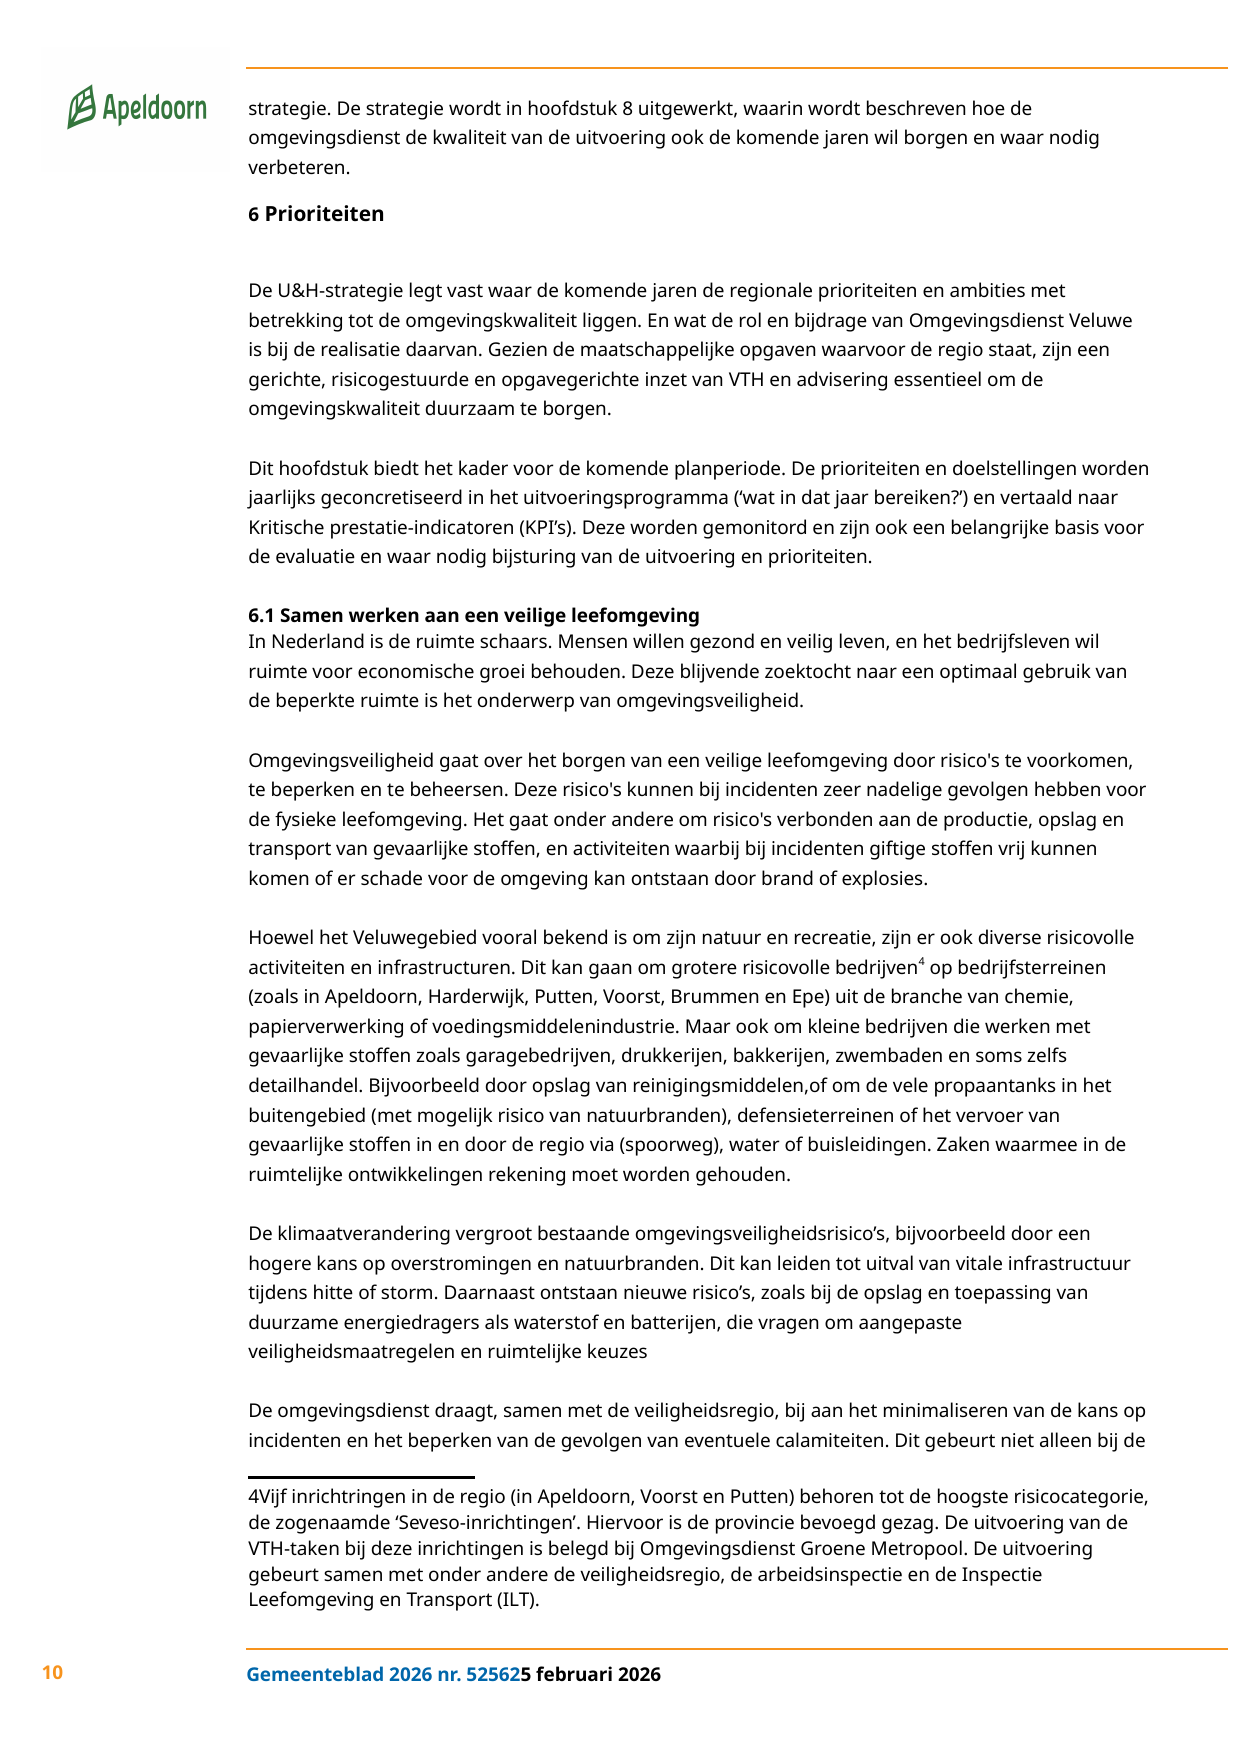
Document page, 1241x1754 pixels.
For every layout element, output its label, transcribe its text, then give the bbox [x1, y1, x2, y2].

text strategie. De strategie wordt in hoofdstuk 8 uitgewerkt, waarin wordt beschreven hoe de omgevingsdienst de kwaliteit van de uitvoering ook de komende jaren wil borgen en waar nodig verbeteren. [248, 95, 1152, 180]
text Vijf inrichtringen in de regio (in Apeldoorn, Voorst en Putten) behoren tot de hoogste risicocategorie, de zogenaamde ‘Seveso-inrichtingen’. Hiervoor is de provincie bevoegd gezag. De uitvoering van de VTH-taken bij deze inrichtingen is belegd bij Omgevingsdienst Groene Metropool. De uitvoering gebeurt samen met onder andere de veiligheidsregio, de arbeidsinspectie en de Inspectie Leefomgeving en Transport (ILT). [248, 1483, 1152, 1612]
text De omgevingsdienst draagt, samen met de veiligheidsregio, bij aan het minimaliseren van de kans op incidenten en het beperken van de gevolgen van eventuele calamiteiten. Dit gebeurt niet alleen bij de [248, 1398, 1152, 1453]
text De U&H-strategie legt vast waar de komende jaren de regionale prioriteiten en ambities met betrekking tot de omgevingskwaliteit liggen. En wat de rol en bijdrage van Omgevingsdienst Veluwe is bij de realisatie daarvan. Gezien de maatschappelijke opgaven waarvoor de regio staat, zijn een gerichte, risicogestuurde en opgavegerichte inzet van VTH en advisering essentieel om de omgevingskwaliteit duurzaam te borgen. [248, 277, 1152, 421]
picture [41, 47, 231, 172]
text Dit hoofdstuk biedt het kader voor de komende planperiode. De prioriteiten en doelstellingen worden jaarlijks geconcretiseerd in het uitvoeringsprogramma (‘wat in dat jaar bereiken?’) en vertaald naar Kritische prestatie-indicatoren (KPI’s). Deze worden gemonitord en zijn ook een belangrijke basis voor de evaluatie en waar nodig bijsturing van de uitvoering en prioriteiten. [248, 455, 1152, 569]
text 6 Prioriteiten [248, 199, 1152, 228]
text In Nederland is de ruimte schaars. Mensen willen gezond en veilig leven, en het bedrijfsleven wil ruimte voor economische groei behouden. Deze blijvende zoektocht naar een optimaal gebruik van de beperkte ruimte is het onderwerp van omgevingsveiligheid. [248, 628, 1152, 713]
text De klimaatverandering vergroot bestaande omgevingsveiligheidsrisico’s, bijvoorbeeld door een hogere kans op overstromingen en natuurbranden. Dit kan leiden tot uitval van vitale infrastructuur tijdens hitte of storm. Daarnaast ontstaan nieuwe risico’s, zoals bij de opslag en toepassing van duurzame energiedragers als waterstof en batterijen, die vragen om aangepaste veiligheidsmaatregelen en ruimtelijke keuzes [248, 1220, 1152, 1364]
text Hoewel het Veluwegebied vooral bekend is om zijn natuur en recreatie, zijn er ook diverse risicovolle activiteiten en infrastructuren. Dit kan gaan om grotere risicovolle bedrijven op bedrijfsterreinen (zoals in Apeldoorn, Harderwijk, Putten, Voorst, Brummen en Epe) uit de branche van chemie, papierverwerking of voedingsmiddelenindustrie. Maar ook om kleine bedrijven die werken met gevaarlijke stoffen zoals garagebedrijven, drukkerijen, bakkerijen, zwembaden en soms zelfs detailhandel. Bijvoorbeeld door opslag van reinigingsmiddelen,of om de vele propaantanks in het buitengebied (met mogelijk risico van natuurbranden), defensieterreinen of het vervoer van gevaarlijke stoffen in en door de regio via (spoorweg), water of buisleidingen. Zaken waarmee in de ruimtelijke ontwikkelingen rekening moet worden gehouden. [248, 924, 1152, 1187]
text 6.1 Samen werken aan een veilige leefomgeving [248, 603, 1152, 628]
text Omgevingsveiligheid gaat over het borgen van een veilige leefomgeving door risico's te voorkomen, te beperken en te beheersen. Deze risico's kunnen bij incidenten zeer nadelige gevolgen hebben voor de fysieke leefomgeving. Het gaat onder andere om risico's verbonden aan de productie, opslag en transport van gevaarlijke stoffen, en activiteiten waarbij bij incidenten giftige stoffen vrij kunnen komen of er schade voor de omgeving kan ontstaan door brand of explosies. [248, 747, 1152, 891]
